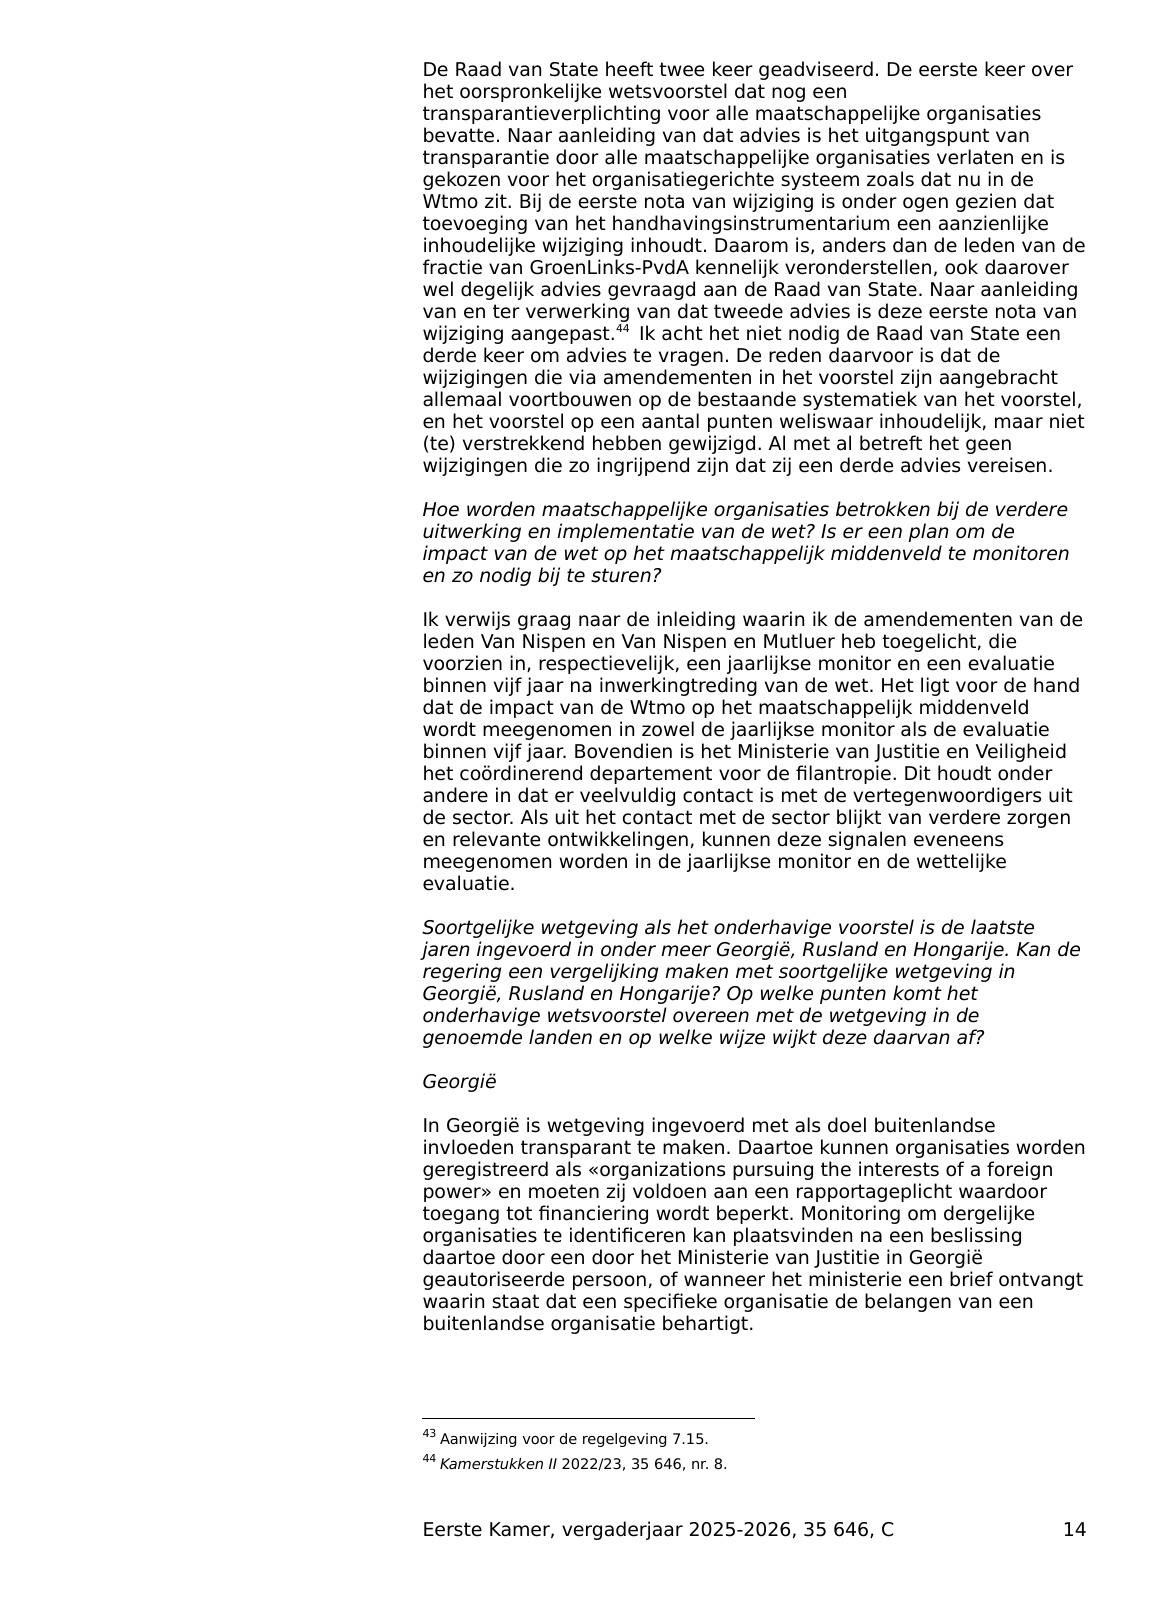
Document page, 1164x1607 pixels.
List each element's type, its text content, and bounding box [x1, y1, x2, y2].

text In Georgië is wetgeving ingevoerd met als doel buitenlandse invloeden transparant te maken. Daartoe kunnen organisaties worden geregistreerd als «organizations pursuing the interests of a foreign power» en moeten zij voldoen aan een rapportageplicht waardoor toegang tot financiering wordt beperkt. Monitoring om dergelijke organisaties te identificeren kan plaatsvinden na een beslissing daartoe door een door het Ministerie van Justitie in Georgië geautoriseerde persoon, of wanneer het ministerie een brief ontvangt waarin staat dat een specifieke organisatie de belangen van een buitenlandse organisatie behartigt. [422, 1115, 1087, 1335]
subtitle Georgië [422, 1071, 1087, 1093]
text Ik verwijs graag naar de inleiding waarin ik de amendementen van de leden Van Nispen en Van Nispen en Mutluer heb toegelicht, die voorzien in, respectievelijk, een jaarlijkse monitor en een evaluatie binnen vijf jaar na inwerkingtreding van de wet. Het ligt voor de hand dat de impact van de Wtmo op het maatschappelijk middenveld wordt meegenomen in zowel de jaarlijkse monitor als de evaluatie binnen vijf jaar. Bovendien is het Ministerie van Justitie en Veiligheid het coördinerend departement voor de filantropie. Dit houdt onder andere in dat er veelvuldig contact is met de vertegenwoordigers uit de sector. Als uit het contact met de sector blijkt van verdere zorgen en relevante ontwikkelingen, kunnen deze signalen eveneens meegenomen worden in de jaarlijkse monitor en de wettelijke evaluatie. [422, 609, 1087, 895]
text Soortgelijke wetgeving als het onderhavige voorstel is de laatste jaren ingevoerd in onder meer Georgië, Rusland en Hongarije. Kan de regering een vergelijking maken met soortgelijke wetgeving in Georgië, Rusland en Hongarije? Op welke punten komt het onderhavige wetsvoorstel overeen met de wetgeving in de genoemde landen en op welke wijze wijkt deze daarvan af? [422, 917, 1087, 1049]
text Hoe worden maatschappelijke organisaties betrokken bij de verdere uitwerking en implementatie van de wet? Is er een plan om de impact van de wet op het maatschappelijk middenveld te monitoren en zo nodig bij te sturen? [422, 499, 1087, 587]
text Kamerstukken II 2022/23, 35 646, nr. 8. [422, 1452, 1087, 1474]
text Aanwijzing voor de regelgeving 7.15. [422, 1427, 1087, 1449]
text De Raad van State heeft twee keer geadviseerd. De eerste keer over het oorspronkelijke wetsvoorstel dat nog een transparantieverplichting voor alle maatschappelijke organisaties bevatte. Naar aanleiding van dat advies is het uitgangspunt van transparantie door alle maatschappelijke organisaties verlaten en is gekozen voor het organisatiegerichte systeem zoals dat nu in de Wtmo zit. Bij de eerste nota van wijziging is onder ogen gezien dat toevoeging van het handhavingsinstrumentarium een aanzienlijke inhoudelijke wijziging inhoudt. Daarom is, anders dan de leden van de fractie van GroenLinks-PvdA kennelijk veronderstellen, ook daarover wel degelijk advies gevraagd aan de Raad van State. Naar aanleiding van en ter verwerking van dat tweede advies is deze eerste nota van wijziging aangepast. Ik acht het niet nodig de Raad van State een derde keer om advies te vragen. De reden daarvoor is dat de wijzigingen die via amendementen in het voorstel zijn aangebracht allemaal voortbouwen op de bestaande systematiek van het voorstel, en het voorstel op een aantal punten weliswaar inhoudelijk, maar niet (te) verstrekkend hebben gewijzigd. Al met al betreft het geen wijzigingen die zo ingrijpend zijn dat zij een derde advies vereisen. [422, 59, 1087, 477]
